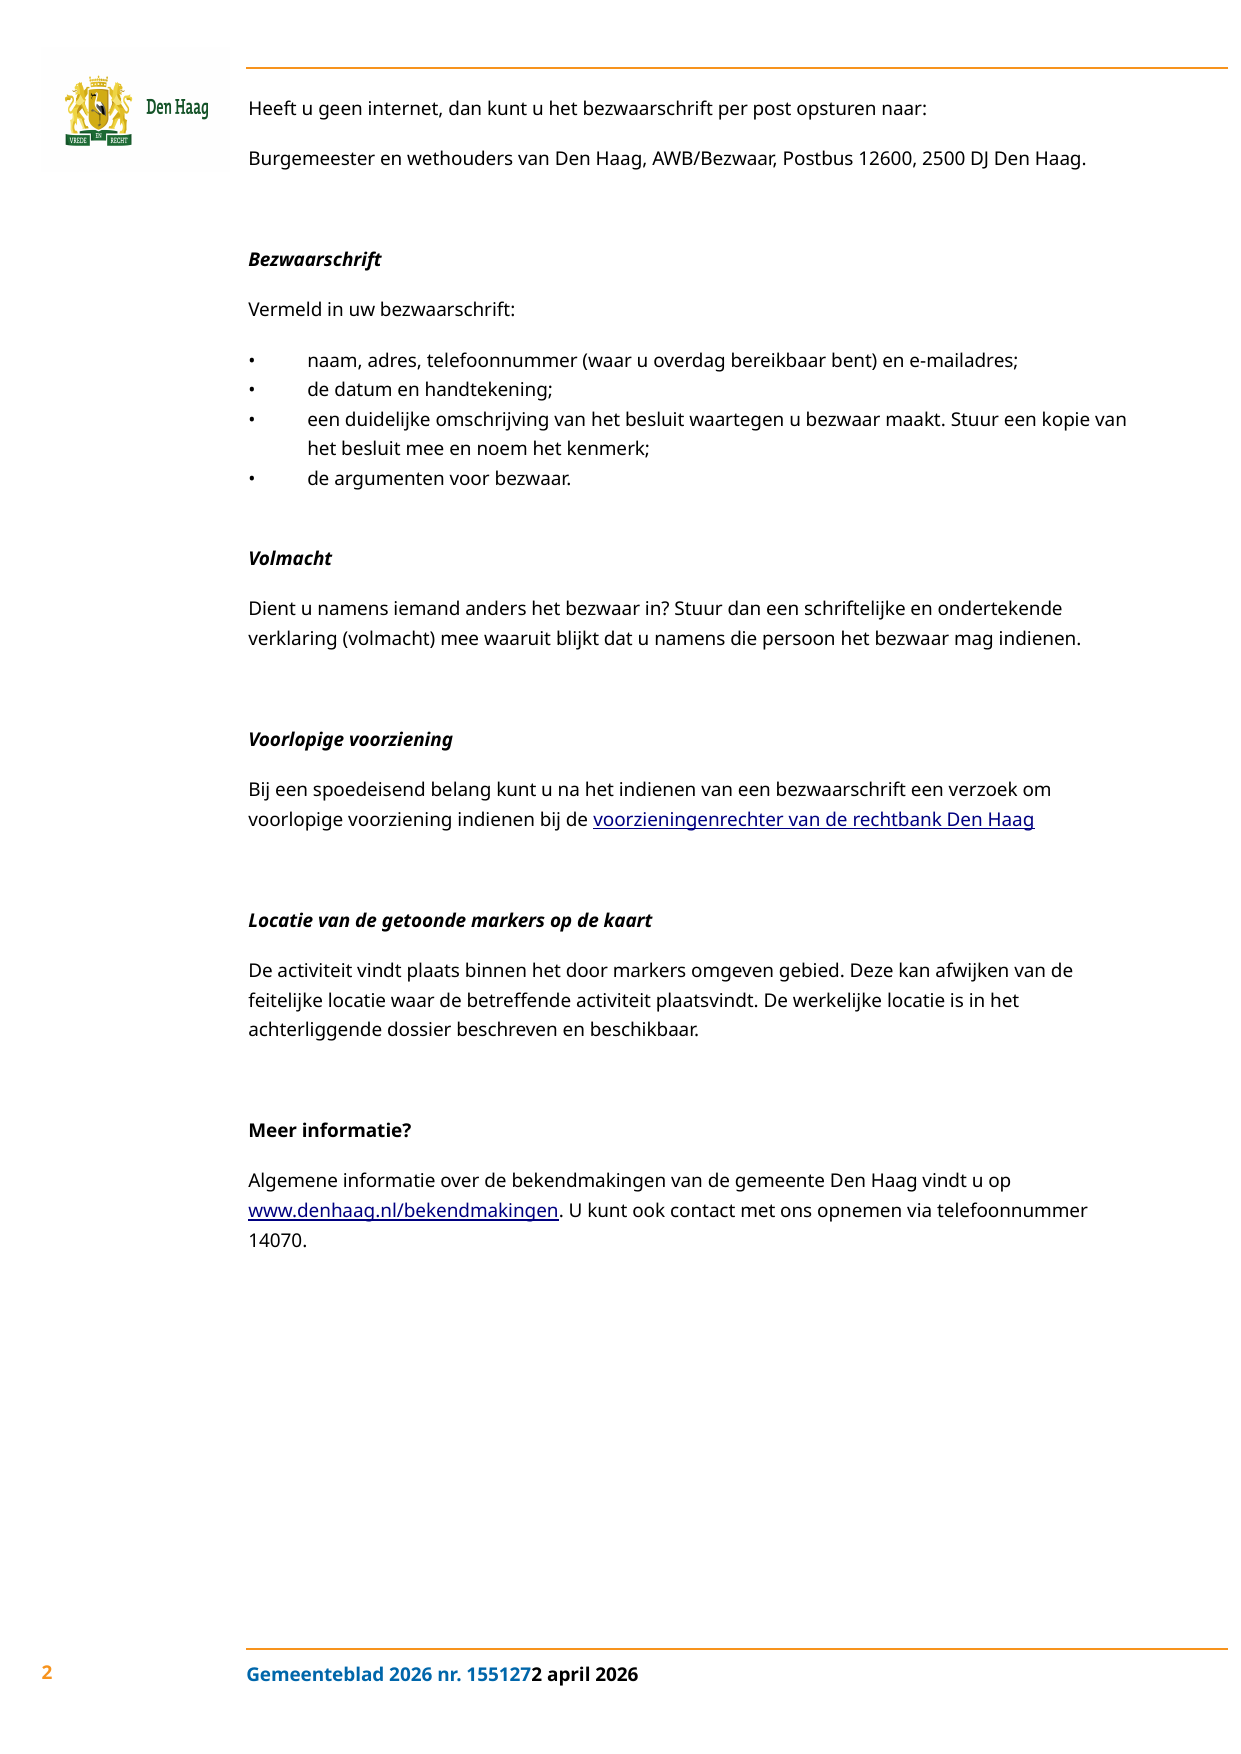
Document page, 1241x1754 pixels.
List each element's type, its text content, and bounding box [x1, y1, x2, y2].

list de datum en handtekening; [248, 376, 1152, 402]
list naam, adres, telefoonnummer (waar u overdag bereikbaar bent) en e-mailadres; [248, 347, 1152, 373]
text Voorlopige voorziening [248, 726, 1152, 752]
picture [41, 47, 231, 172]
text De activiteit vindt plaats binnen het door markers omgeven gebied. Deze kan afwijken van de feitelijke locatie waar de betreffende activiteit plaatsvindt. De werkelijke locatie is in het achterliggende dossier beschreven en beschikbaar. [248, 957, 1152, 1042]
text Algemene informatie over de bekendmakingen van de gemeente Den Haag vindt u op www.denhaag.nl/bekendmakingen. U kunt ook contact met ons opnemen via telefoonnummer 14070. [248, 1168, 1152, 1253]
text Locatie van de getoonde markers op de kaart [248, 907, 1152, 933]
text Bij een spoedeisend belang kunt u na het indienen van een bezwaarschrift een verzoek om voorlopige voorziening indienen bij de voorzieningenrechter van de rechtbank Den Haag [248, 776, 1152, 832]
text Meer informatie? [248, 1117, 1152, 1143]
list de argumenten voor bezwaar. [248, 465, 1152, 491]
text Volmacht [248, 545, 1152, 571]
text Dient u namens iemand anders het bezwaar in? Stuur dan een schriftelijke en ondertekende verklaring (volmacht) mee waaruit blijkt dat u namens die persoon het bezwaar mag indienen. [248, 596, 1152, 651]
text Burgemeester en wethouders van Den Haag, AWB/Bezwaar, Postbus 12600, 2500 DJ Den Haag. [248, 145, 1152, 171]
text Bezwaarschrift [248, 246, 1152, 272]
list een duidelijke omschrijving van het besluit waartegen u bezwaar maakt. Stuur een kopie van het besluit mee en noem het kenmerk; [248, 406, 1152, 461]
text Vermeld in uw bezwaarschrift: [248, 296, 1152, 322]
text Heeft u geen internet, dan kunt u het bezwaarschrift per post opsturen naar: [248, 95, 1152, 121]
